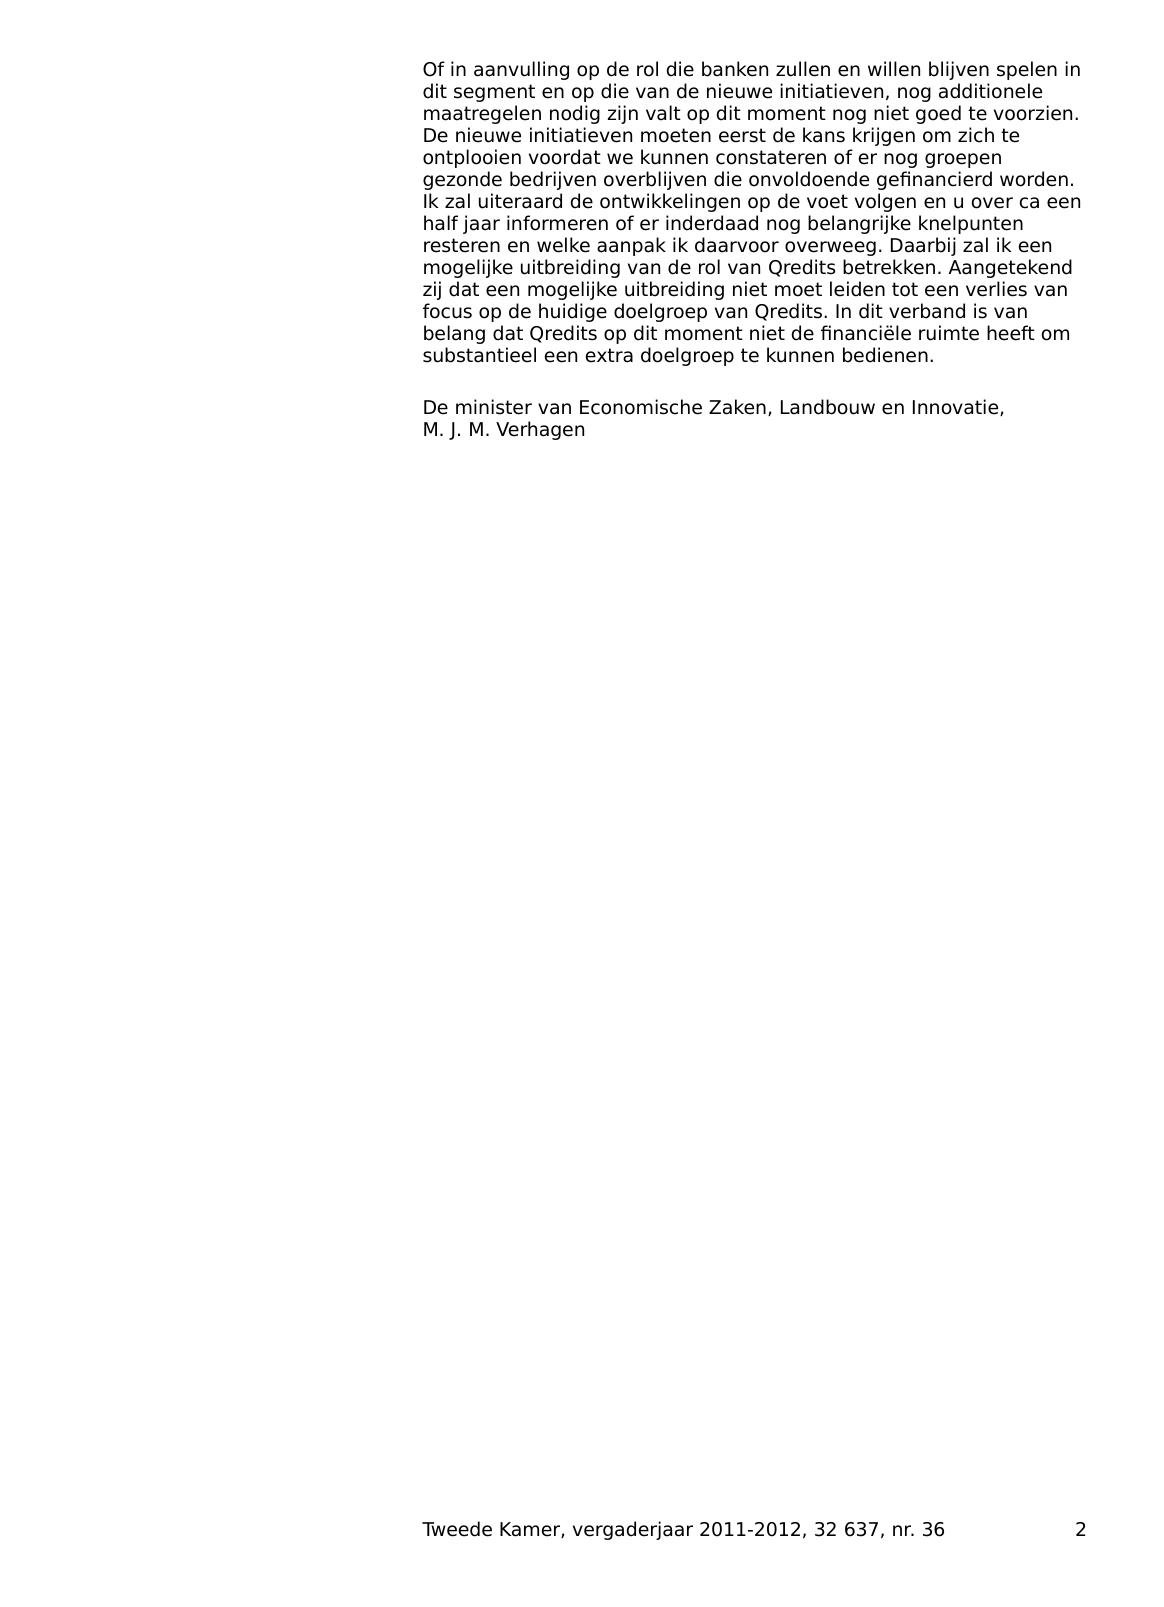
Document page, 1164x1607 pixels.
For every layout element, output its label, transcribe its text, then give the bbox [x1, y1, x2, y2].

text Of in aanvulling op de rol die banken zullen en willen blijven spelen in dit segment en op die van de nieuwe initiatieven, nog additionele maatregelen nodig zijn valt op dit moment nog niet goed te voorzien. De nieuwe initiatieven moeten eerst de kans krijgen om zich te ontplooien voordat we kunnen constateren of er nog groepen gezonde bedrijven overblijven die onvoldoende gefinancierd worden. [422, 59, 1087, 191]
text De minister van Economische Zaken, Landbouw en Innovatie, M. J. M. Verhagen [422, 397, 1087, 441]
text Ik zal uiteraard de ontwikkelingen op de voet volgen en u over ca een half jaar informeren of er inderdaad nog belangrijke knelpunten resteren en welke aanpak ik daarvoor overweeg. Daarbij zal ik een mogelijke uitbreiding van de rol van Qredits betrekken. Aangetekend zij dat een mogelijke uitbreiding niet moet leiden tot een verlies van focus op de huidige doelgroep van Qredits. In dit verband is van belang dat Qredits op dit moment niet de financiële ruimte heeft om substantieel een extra doelgroep te kunnen bedienen. [422, 191, 1087, 367]
